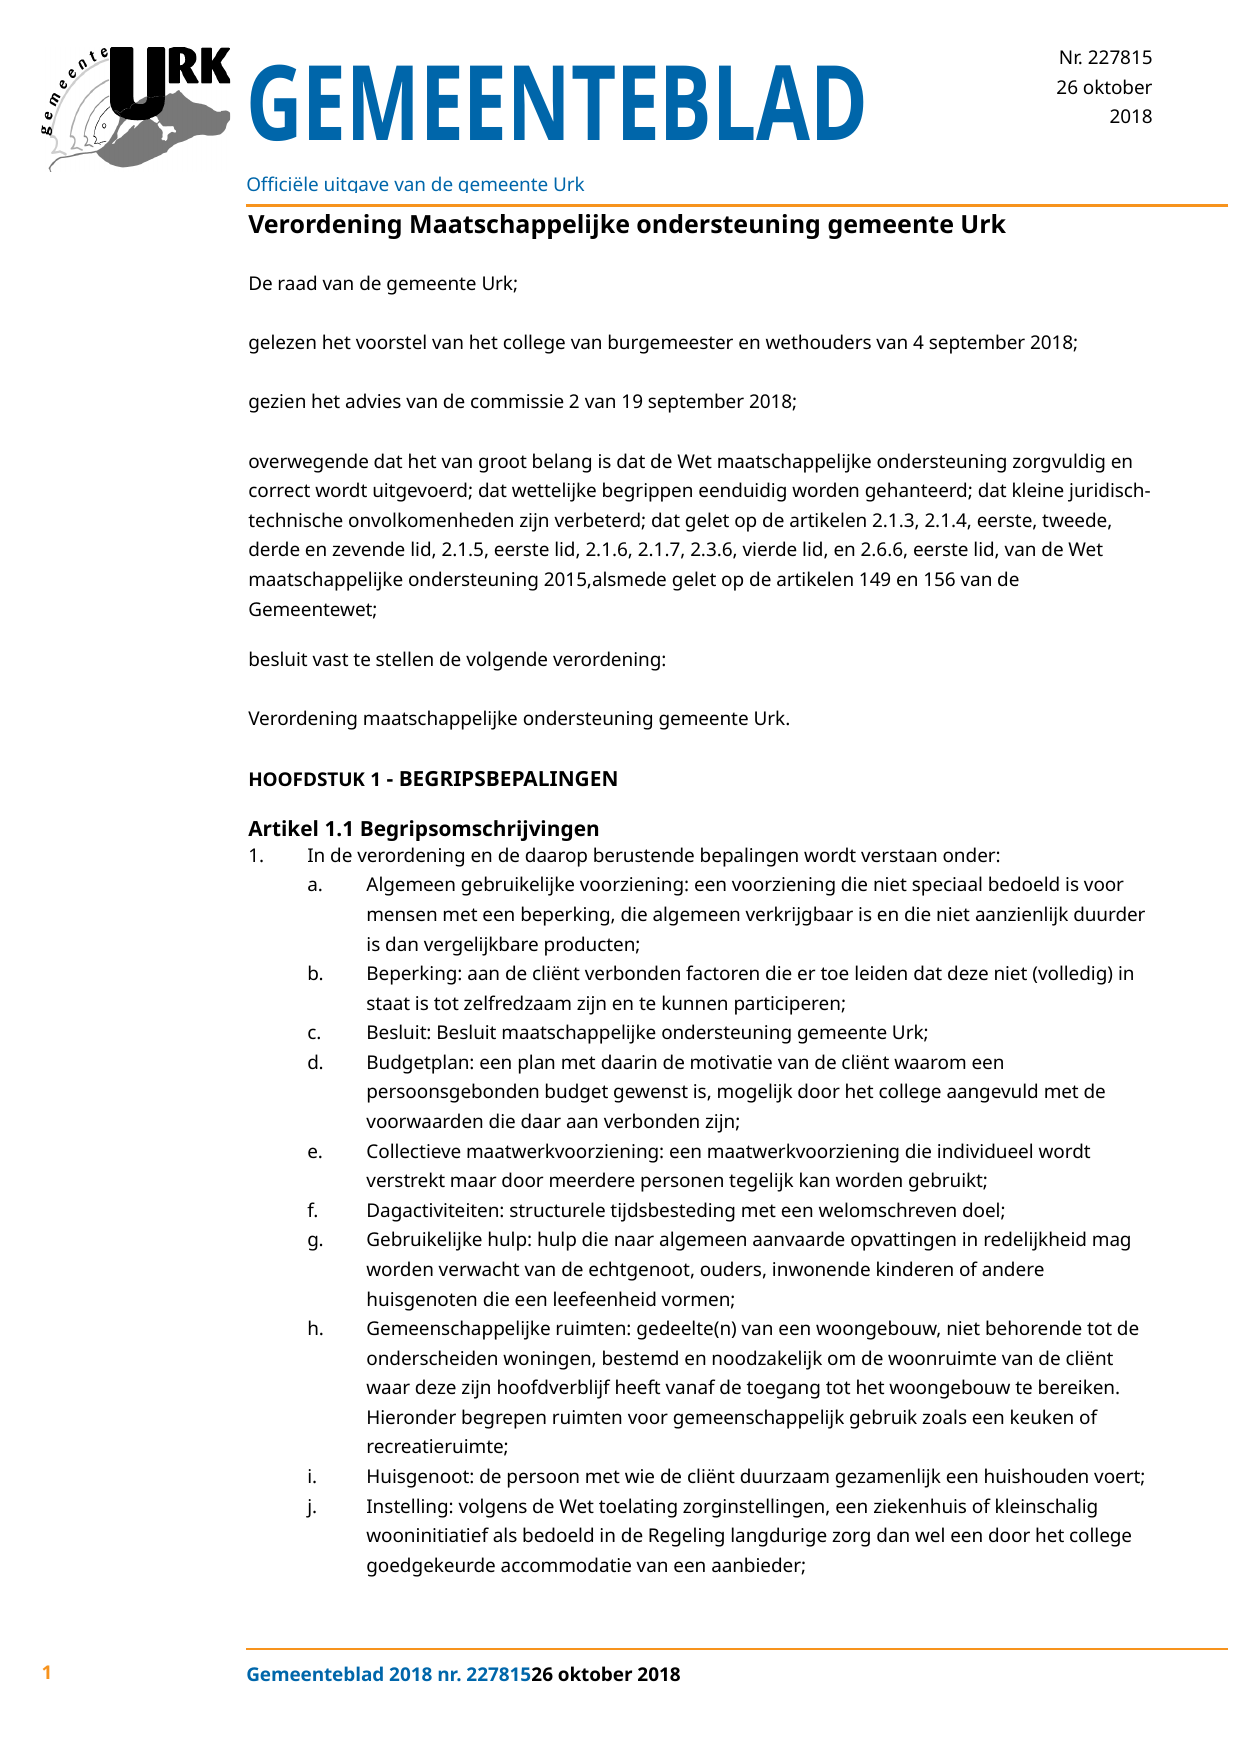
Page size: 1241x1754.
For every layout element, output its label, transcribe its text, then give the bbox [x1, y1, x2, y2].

list Gebruikelijke hulp: hulp die naar algemeen aanvaarde opvattingen in redelijkheid mag worden verwacht van de echtgenoot, ouders, inwonende kinderen of andere huisgenoten die een leefeenheid vormen; [307, 1227, 1152, 1312]
list Beperking: aan de cliënt verbonden factoren die er toe leiden dat deze niet (volledig) in staat is tot zelfredzaam zijn en te kunnen participeren; [307, 960, 1152, 1016]
list Collectieve maatwerkvoorziening: een maatwerkvoorziening die individueel wordt verstrekt maar door meerdere personen tegelijk kan worden gebruikt; [307, 1138, 1152, 1193]
text Artikel 1.1 Begripsomschrijvingen [248, 814, 1152, 842]
text HOOFDSTUK 1 - BEGRIPSBEPALINGEN [248, 764, 1152, 793]
list In de verordening en de daarop berustende bepalingen wordt verstaan onder: [248, 842, 1152, 868]
list Huisgenoot: de persoon met wie de cliënt duurzaam gezamenlijk een huishouden voert; [307, 1463, 1152, 1489]
text overwegende dat het van groot belang is dat de Wet maatschappelijke ondersteuning zorgvuldig en correct wordt uitgevoerd; dat wettelijke begrippen eenduidig worden gehanteerd; dat kleine juridisch-technische onvolkomenheden zijn verbeterd; dat gelet op de artikelen 2.1.3, 2.1.4, eerste, tweede, derde en zevende lid, 2.1.5, eerste lid, 2.1.6, 2.1.7, 2.3.6, vierde lid, en 2.6.6, eerste lid, van de Wet maatschappelijke ondersteuning 2015,alsmede gelet op de artikelen 149 en 156 van de Gemeentewet; [248, 448, 1152, 621]
list Instelling: volgens de Wet toelating zorginstellingen, een ziekenhuis of kleinschalig wooninitiatief als bedoeld in de Regeling langdurige zorg dan wel een door het college goedgekeurde accommodatie van een aanbieder; [307, 1493, 1152, 1578]
text De raad van de gemeente Urk; [248, 270, 1152, 296]
list Gemeenschappelijke ruimten: gedeelte(n) van een woongebouw, niet behorende tot de onderscheiden woningen, bestemd en noodzakelijk om de woonruimte van de cliënt waar deze zijn hoofdverblijf heeft vanaf de toegang tot het woongebouw te bereiken. Hieronder begrepen ruimten voor gemeenschappelijk gebruik zoals een keuken of recreatieruimte; [307, 1315, 1152, 1459]
picture [41, 47, 231, 172]
list Algemeen gebruikelijke voorziening: een voorziening die niet speciaal bedoeld is voor mensen met een beperking, die algemeen verkrijgbaar is en die niet aanzienlijk duurder is dan vergelijkbare producten; [307, 872, 1152, 957]
text Verordening maatschappelijke ondersteuning gemeente Urk. [248, 705, 1152, 731]
text gelezen het voorstel van het college van burgemeester en wethouders van 4 september 2018; [248, 329, 1152, 355]
list Besluit: Besluit maatschappelijke ondersteuning gemeente Urk; [307, 1019, 1152, 1045]
text Verordening Maatschappelijke ondersteuning gemeente Urk [248, 207, 1152, 241]
text gezien het advies van de commissie 2 van 19 september 2018; [248, 389, 1152, 414]
list Budgetplan: een plan met daarin de motivatie van de cliënt waarom een persoonsgebonden budget gewenst is, mogelijk door het college aangevuld met de voorwaarden die daar aan verbonden zijn; [307, 1049, 1152, 1134]
text besluit vast te stellen de volgende verordening: [248, 646, 1152, 672]
list Dagactiviteiten: structurele tijdsbesteding met een welomschreven doel; [307, 1197, 1152, 1223]
